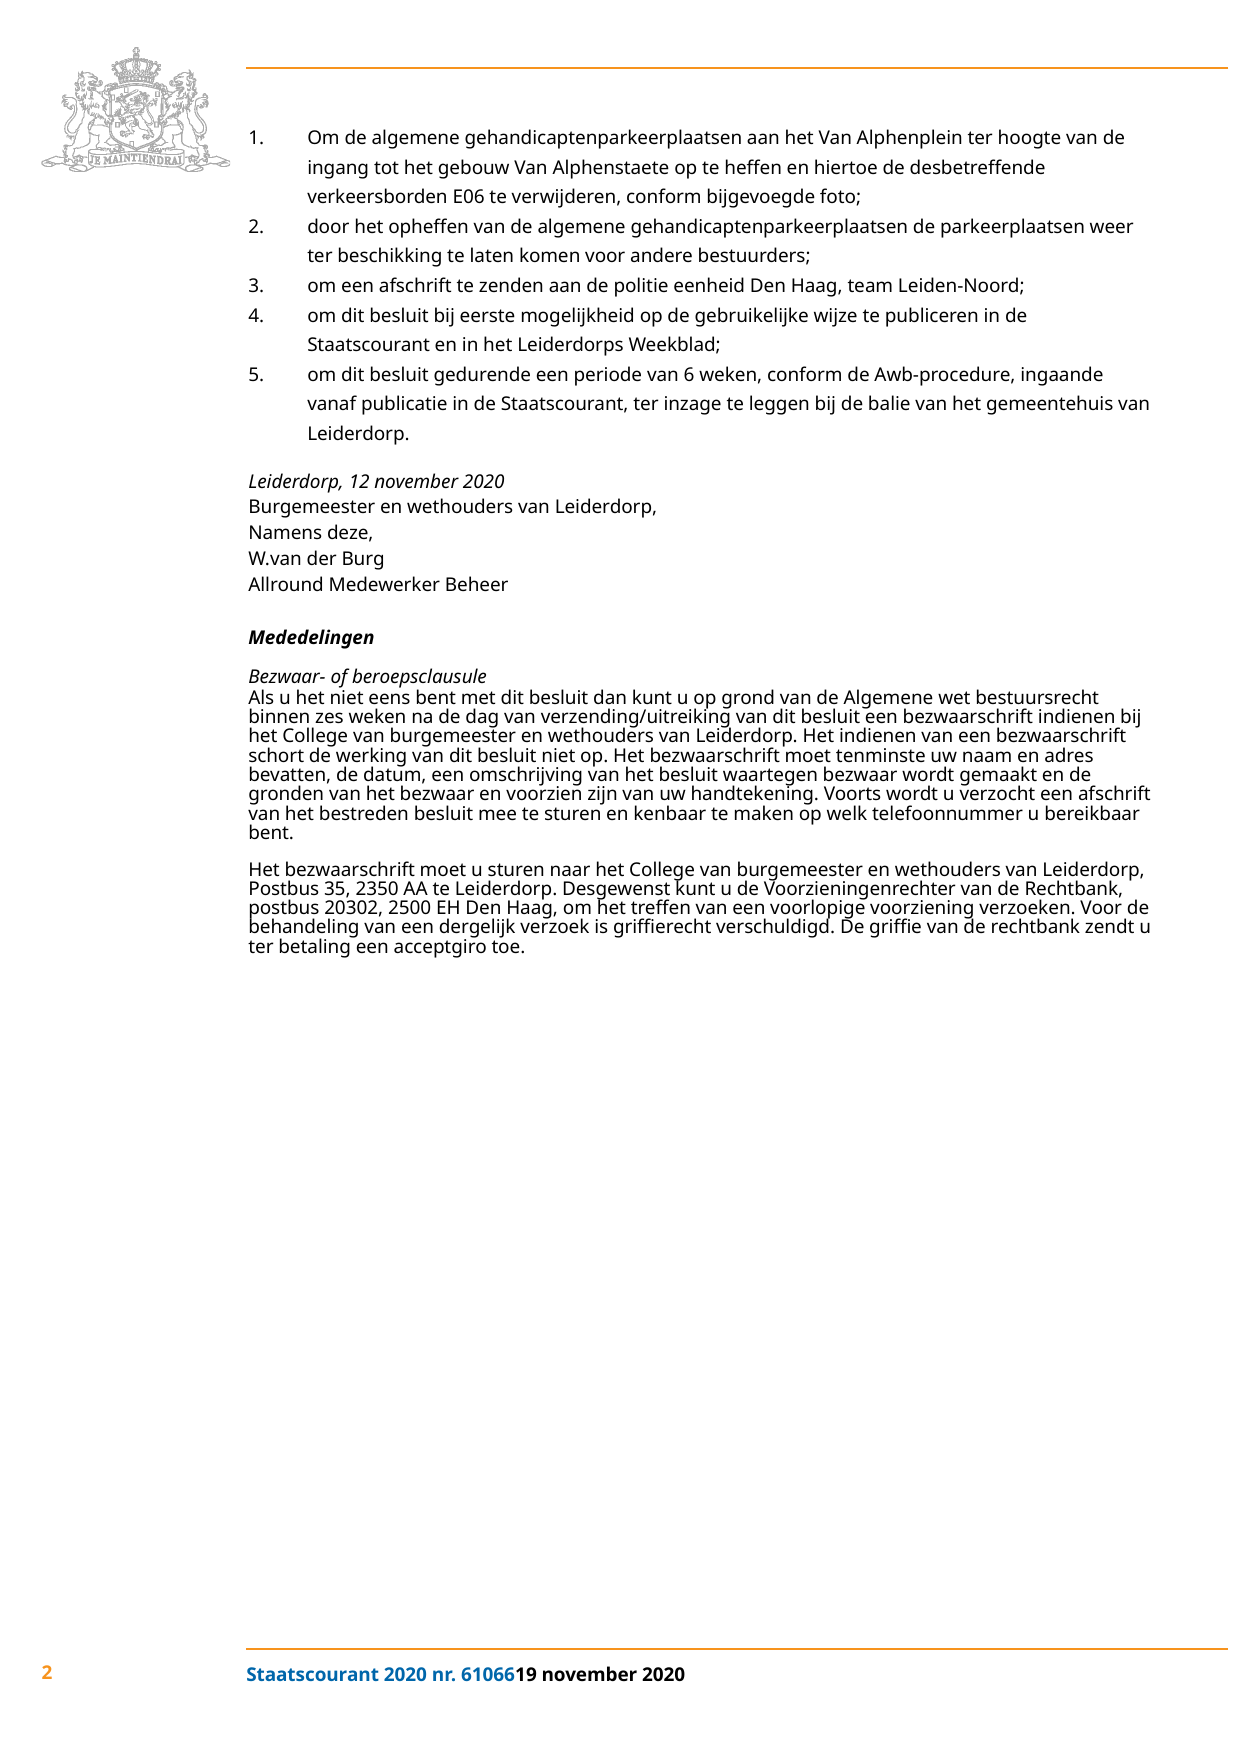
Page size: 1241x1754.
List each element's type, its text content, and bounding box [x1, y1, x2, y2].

text Als u het niet eens bent met dit besluit dan kunt u op grond van de Algemene wet bestuursrecht binnen zes weken na de dag van verzending/uitreiking van dit besluit een bezwaarschrift indienen bij het College van burgemeester en wethouders van Leiderdorp. Het indienen van een bezwaarschrift schort de werking van dit besluit niet op. Het bezwaarschrift moet tenminste uw naam en adres bevatten, de datum, een omschrijving van het besluit waartegen bezwaar wordt gemaakt en de gronden van het bezwaar en voorzien zijn van uw handtekening. Voorts wordt u verzocht een afschrift van het bestreden besluit mee te sturen en kenbaar te maken op welk telefoonnummer u bereikbaar bent. [248, 689, 1152, 843]
list om dit besluit bij eerste mogelijkheid op de gebruikelijke wijze te publiceren in de Staatscourant en in het Leiderdorps Weekblad; [248, 302, 1152, 357]
list Om de algemene gehandicaptenparkeerplaatsen aan het Van Alphenplein ter hoogte van de ingang tot het gebouw Van Alphenstaete op te heffen en hiertoe de desbetreffende verkeersborden E06 te verwijderen, conform bijgevoegde foto; [248, 124, 1152, 209]
text Mededelingen [248, 624, 1152, 649]
text Namens deze, [248, 519, 1152, 545]
list om een afschrift te zenden aan de politie eenheid Den Haag, team Leiden-Noord; [248, 272, 1152, 298]
picture [41, 47, 231, 172]
text Allround Medewerker Beheer [248, 571, 1152, 597]
text Leiderdorp, 12 november 2020 [248, 468, 1152, 494]
text Het bezwaarschrift moet u sturen naar het College van burgemeester en wethouders van Leiderdorp, Postbus 35, 2350 AA te Leiderdorp. Desgewenst kunt u de Voorzieningenrechter van de Rechtbank, postbus 20302, 2500 EH Den Haag, om het treffen van een voorlopige voorziening verzoeken. Voor de behandeling van een dergelijk verzoek is griffierecht verschuldigd. De griffie van de rechtbank zendt u ter betaling een acceptgiro toe. [248, 861, 1152, 957]
text Burgemeester en wethouders van Leiderdorp, [248, 494, 1152, 519]
text Bezwaar- of beroepsclausule [248, 663, 1152, 689]
list om dit besluit gedurende een periode van 6 weken, conform de Awb-procedure, ingaande vanaf publicatie in de Staatscourant, ter inzage te leggen bij de balie van het gemeentehuis van Leiderdorp. [248, 361, 1152, 446]
text W.van der Burg [248, 545, 1152, 571]
list door het opheffen van de algemene gehandicaptenparkeerplaatsen de parkeerplaatsen weer ter beschikking te laten komen voor andere bestuurders; [248, 213, 1152, 268]
